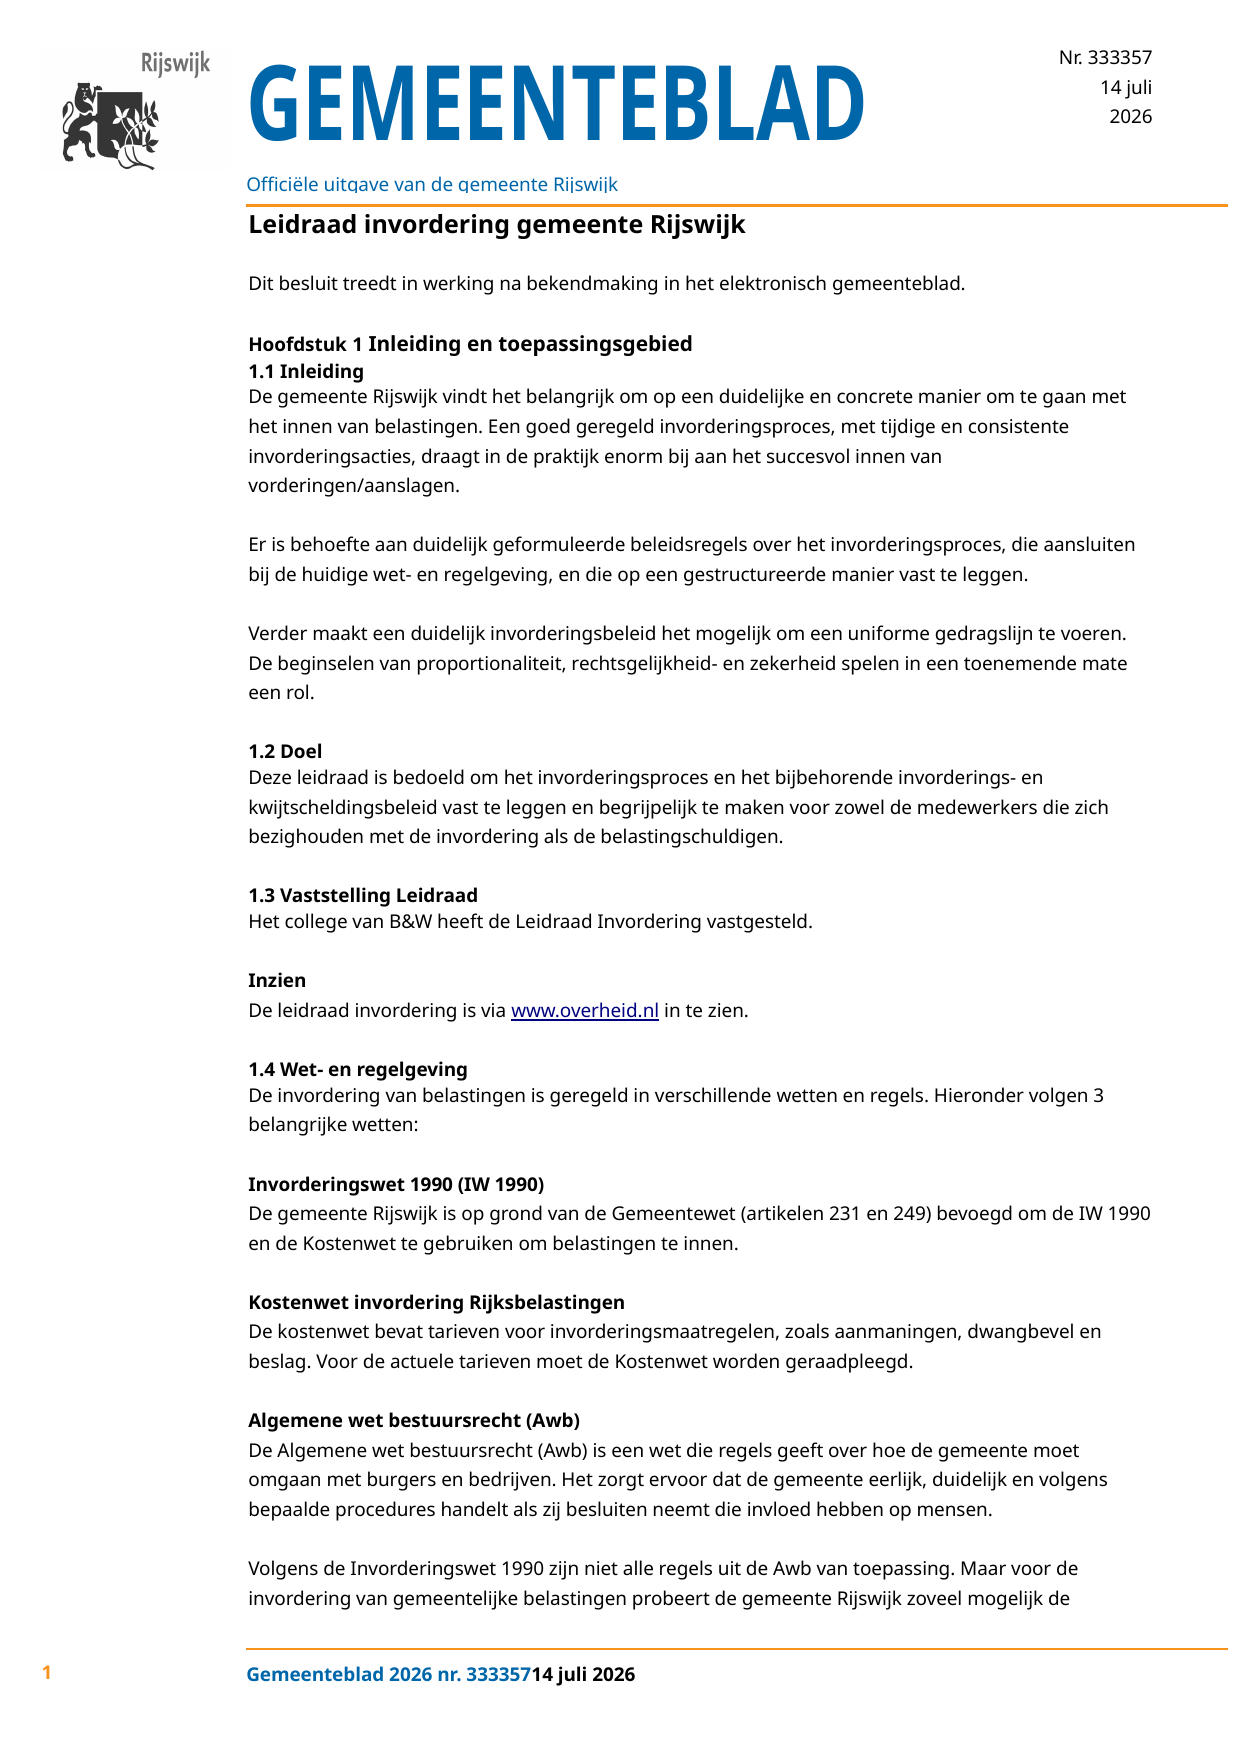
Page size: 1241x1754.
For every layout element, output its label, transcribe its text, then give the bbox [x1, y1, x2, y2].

text Verder maakt een duidelijk invorderingsbeleid het mogelijk om een uniforme gedragslijn te voeren. De beginselen van proportionaliteit, rechtsgelijkheid- en zekerheid spelen in een toenemende mate een rol. [248, 620, 1152, 705]
text Hoofdstuk 1 Inleiding en toepassingsgebied [248, 329, 1152, 358]
text Deze leidraad is bedoeld om het invorderingsproces en het bijbehorende invorderings- en kwijtscheldingsbeleid vast te leggen en begrijpelijk te maken voor zowel de medewerkers die zich bezighouden met de invordering als de belastingschuldigen. [248, 764, 1152, 849]
text De invordering van belastingen is geregeld in verschillende wetten en regels. Hieronder volgen 3 belangrijke wetten: [248, 1082, 1152, 1137]
text De kostenwet bevat tarieven voor invorderingsmaatregelen, zoals aanmaningen, dwangbevel en beslag. Voor de actuele tarieven moet de Kostenwet worden geraadpleegd. [248, 1319, 1152, 1374]
text 1.1 Inleiding [248, 358, 1152, 384]
text Leidraad invordering gemeente Rijswijk [248, 207, 1152, 241]
text Algemene wet bestuursrecht (Awb) [248, 1407, 1152, 1433]
text Er is behoefte aan duidelijk geformuleerde beleidsregels over het invorderingsproces, die aansluiten bij de huidige wet- en regelgeving, en die op een gestructureerde manier vast te leggen. [248, 532, 1152, 587]
text 1.2 Doel [248, 739, 1152, 764]
text De gemeente Rijswijk vindt het belangrijk om op een duidelijke en concrete manier om te gaan met het innen van belastingen. Een goed geregeld invorderingsproces, met tijdige en consistente invorderingsacties, draagt in de praktijk enorm bij aan het succesvol innen van vorderingen/aanslagen. [248, 384, 1152, 498]
text De gemeente Rijswijk is op grond van de Gemeentewet (artikelen 231 en 249) bevoegd om de IW 1990 en de Kostenwet te gebruiken om belastingen te innen. [248, 1200, 1152, 1256]
text Het college van B&W heeft de Leidraad Invordering vastgesteld. [248, 908, 1152, 934]
picture [41, 47, 231, 172]
text Volgens de Invorderingswet 1990 zijn niet alle regels uit de Awb van toepassing. Maar voor de invordering van gemeentelijke belastingen probeert de gemeente Rijswijk zoveel mogelijk de [248, 1555, 1152, 1611]
text 1.4 Wet- en regelgeving [248, 1056, 1152, 1082]
text Kostenwet invordering Rijksbelastingen [248, 1289, 1152, 1315]
text Invorderingswet 1990 (IW 1990) [248, 1171, 1152, 1197]
text Inzien [248, 968, 1152, 993]
text De leidraad invordering is via www.overheid.nl in te zien. [248, 997, 1152, 1023]
text 1.3 Vaststelling Leidraad [248, 883, 1152, 908]
text Dit besluit treedt in werking na bekendmaking in het elektronisch gemeenteblad. [248, 270, 1152, 296]
text De Algemene wet bestuursrecht (Awb) is een wet die regels geeft over hoe de gemeente moet omgaan met burgers en bedrijven. Het zorgt ervoor dat de gemeente eerlijk, duidelijk en volgens bepaalde procedures handelt als zij besluiten neemt die invloed hebben op mensen. [248, 1437, 1152, 1522]
